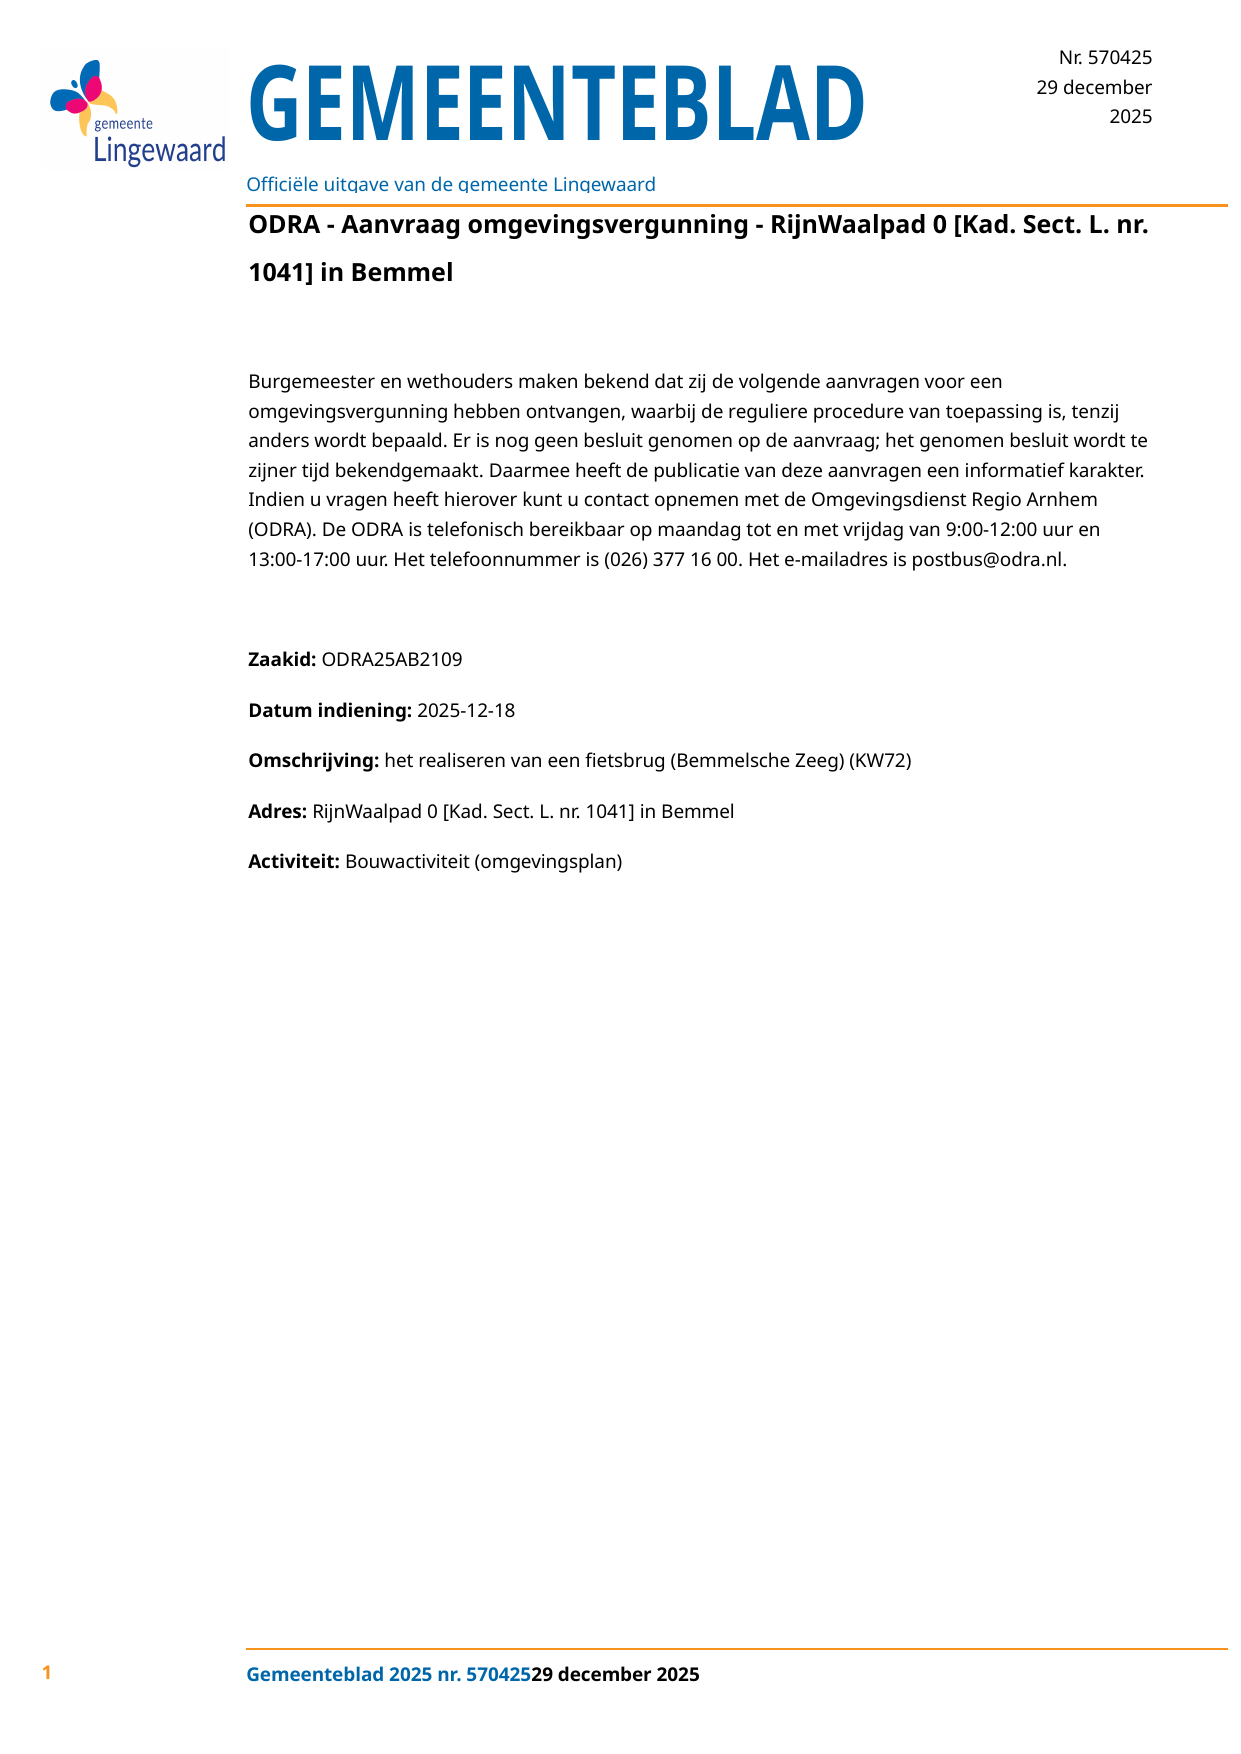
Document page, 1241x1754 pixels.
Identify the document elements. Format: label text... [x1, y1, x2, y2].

text ODRA - Aanvraag omgevingsvergunning - RijnWaalpad 0 [Kad. Sect. L. nr. 1041] in Bemmel [248, 207, 1152, 288]
text Activiteit: Bouwactiviteit (omgevingsplan) [248, 848, 1152, 874]
text Omschrijving: het realiseren van een fietsbrug (Bemmelsche Zeeg) (KW72) [248, 747, 1152, 773]
text Burgemeester en wethouders maken bekend dat zij de volgende aanvragen voor een omgevingsvergunning hebben ontvangen, waarbij de reguliere procedure van toepassing is, tenzij anders wordt bepaald. Er is nog geen besluit genomen op de aanvraag; het genomen besluit wordt te zijner tijd bekendgemaakt. Daarmee heeft de publicatie van deze aanvragen een informatief karakter. Indien u vragen heeft hierover kunt u contact opnemen met de Omgevingsdienst Regio Arnhem (ODRA). De ODRA is telefonisch bereikbaar op maandag tot en met vrijdag van 9:00-12:00 uur en 13:00-17:00 uur. Het telefoonnummer is (026) 377 16 00. Het e-mailadres is postbus@odra.nl. [248, 368, 1152, 572]
picture [41, 47, 231, 172]
text Adres: RijnWaalpad 0 [Kad. Sect. L. nr. 1041] in Bemmel [248, 798, 1152, 824]
text Zaakid: ODRA25AB2109 [248, 647, 1152, 672]
text Datum indiening: 2025-12-18 [248, 697, 1152, 723]
